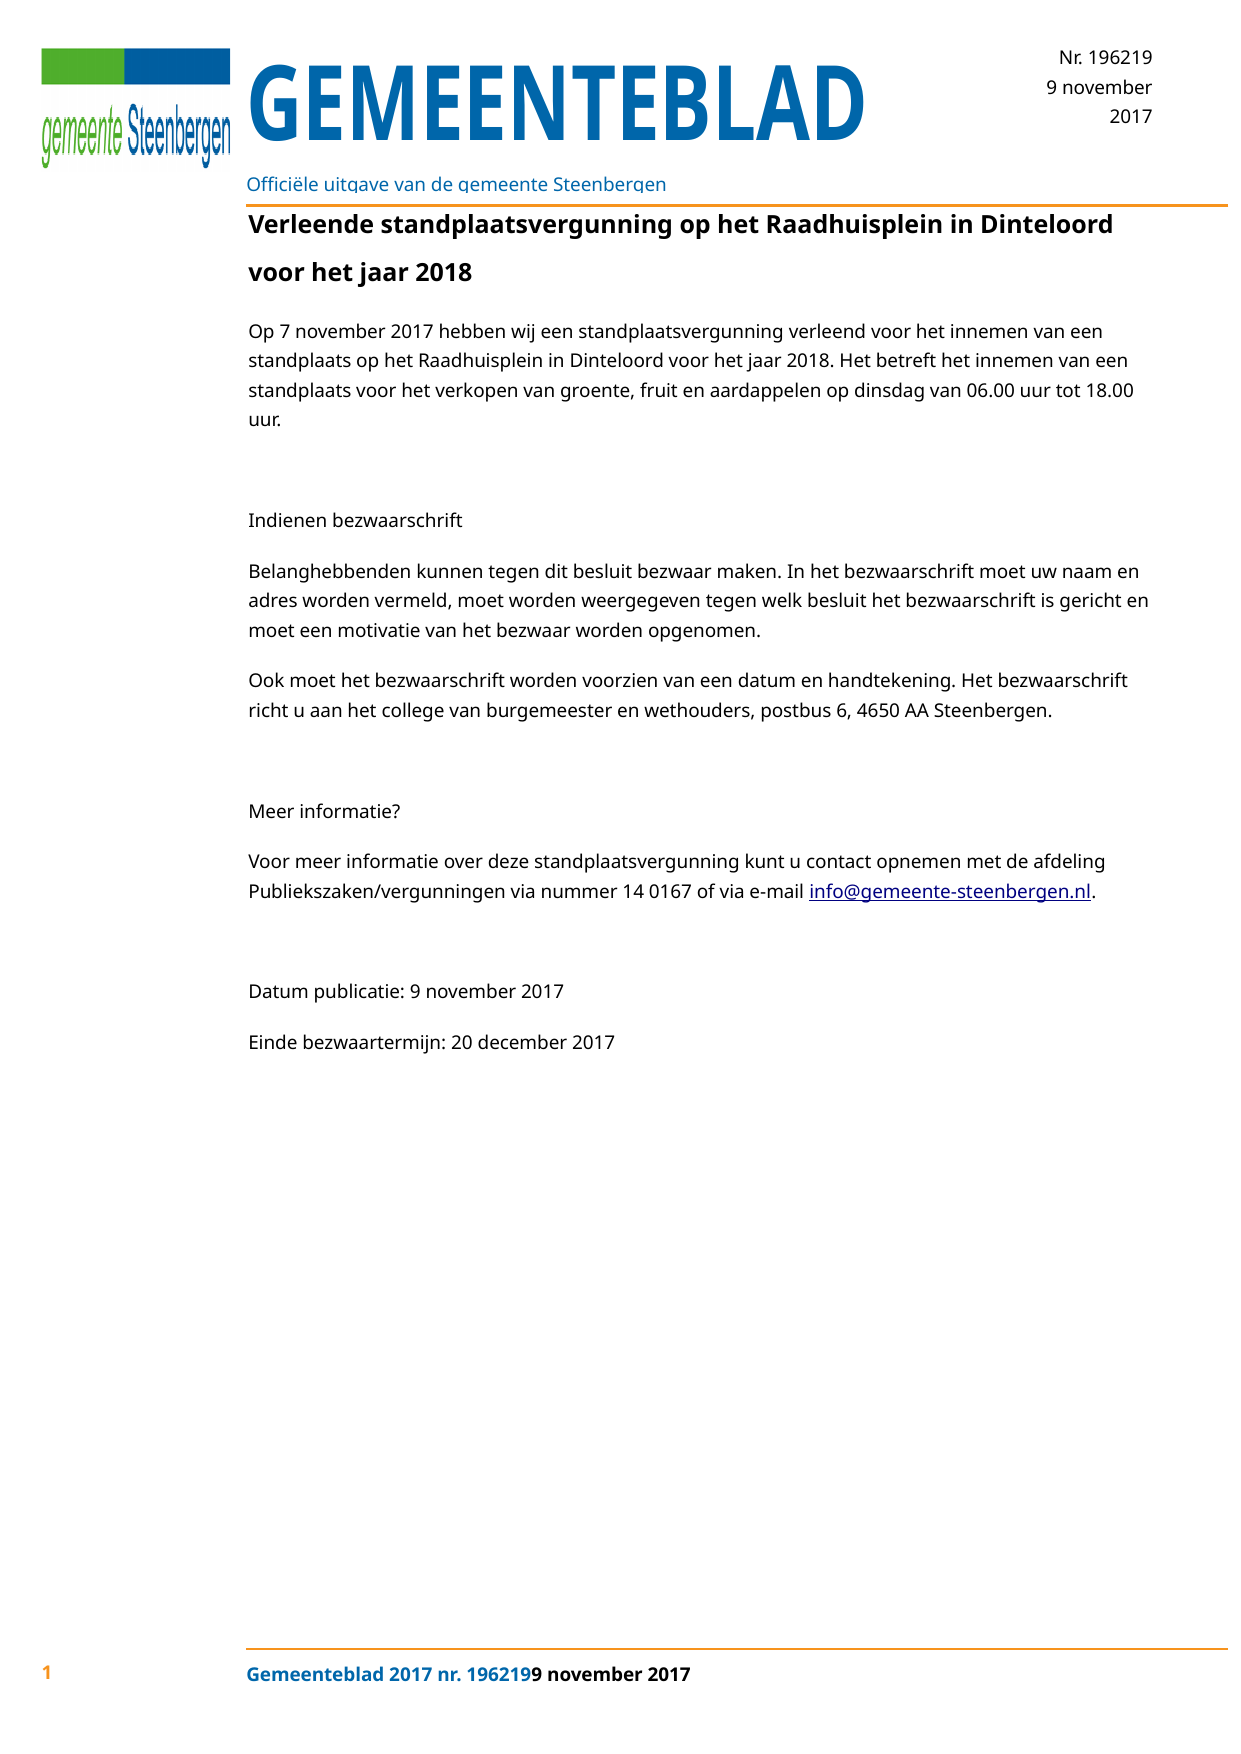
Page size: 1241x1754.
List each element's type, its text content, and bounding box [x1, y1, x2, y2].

text Einde bezwaartermijn: 20 december 2017 [248, 1029, 1152, 1055]
picture [41, 47, 231, 172]
text Ook moet het bezwaarschrift worden voorzien van een datum en handtekening. Het bezwaarschrift richt u aan het college van burgemeester en wethouders, postbus 6, 4650 AA Steenbergen. [248, 667, 1152, 723]
text Voor meer informatie over deze standplaatsvergunning kunt u contact opnemen met de afdeling Publiekszaken/vergunningen via nummer 14 0167 of via e-mail info@gemeente-steenbergen.nl. [248, 848, 1152, 904]
text Belanghebbenden kunnen tegen dit besluit bezwaar maken. In het bezwaarschrift moet uw naam en adres worden vermeld, moet worden weergegeven tegen welk besluit het bezwaarschrift is gericht en moet een motivatie van het bezwaar worden opgenomen. [248, 558, 1152, 643]
text Verleende standplaatsvergunning op het Raadhuisplein in Dinteloord voor het jaar 2018 [248, 207, 1152, 288]
text Meer informatie? [248, 798, 1152, 824]
text Indienen bezwaarschrift [248, 507, 1152, 533]
text Op 7 november 2017 hebben wij een standplaatsvergunning verleend voor het innemen van een standplaats op het Raadhuisplein in Dinteloord voor het jaar 2018. Het betreft het innemen van een standplaats voor het verkopen van groente, fruit en aardappelen op dinsdag van 06.00 uur tot 18.00 uur. [248, 318, 1152, 432]
text Datum publicatie: 9 november 2017 [248, 979, 1152, 1004]
